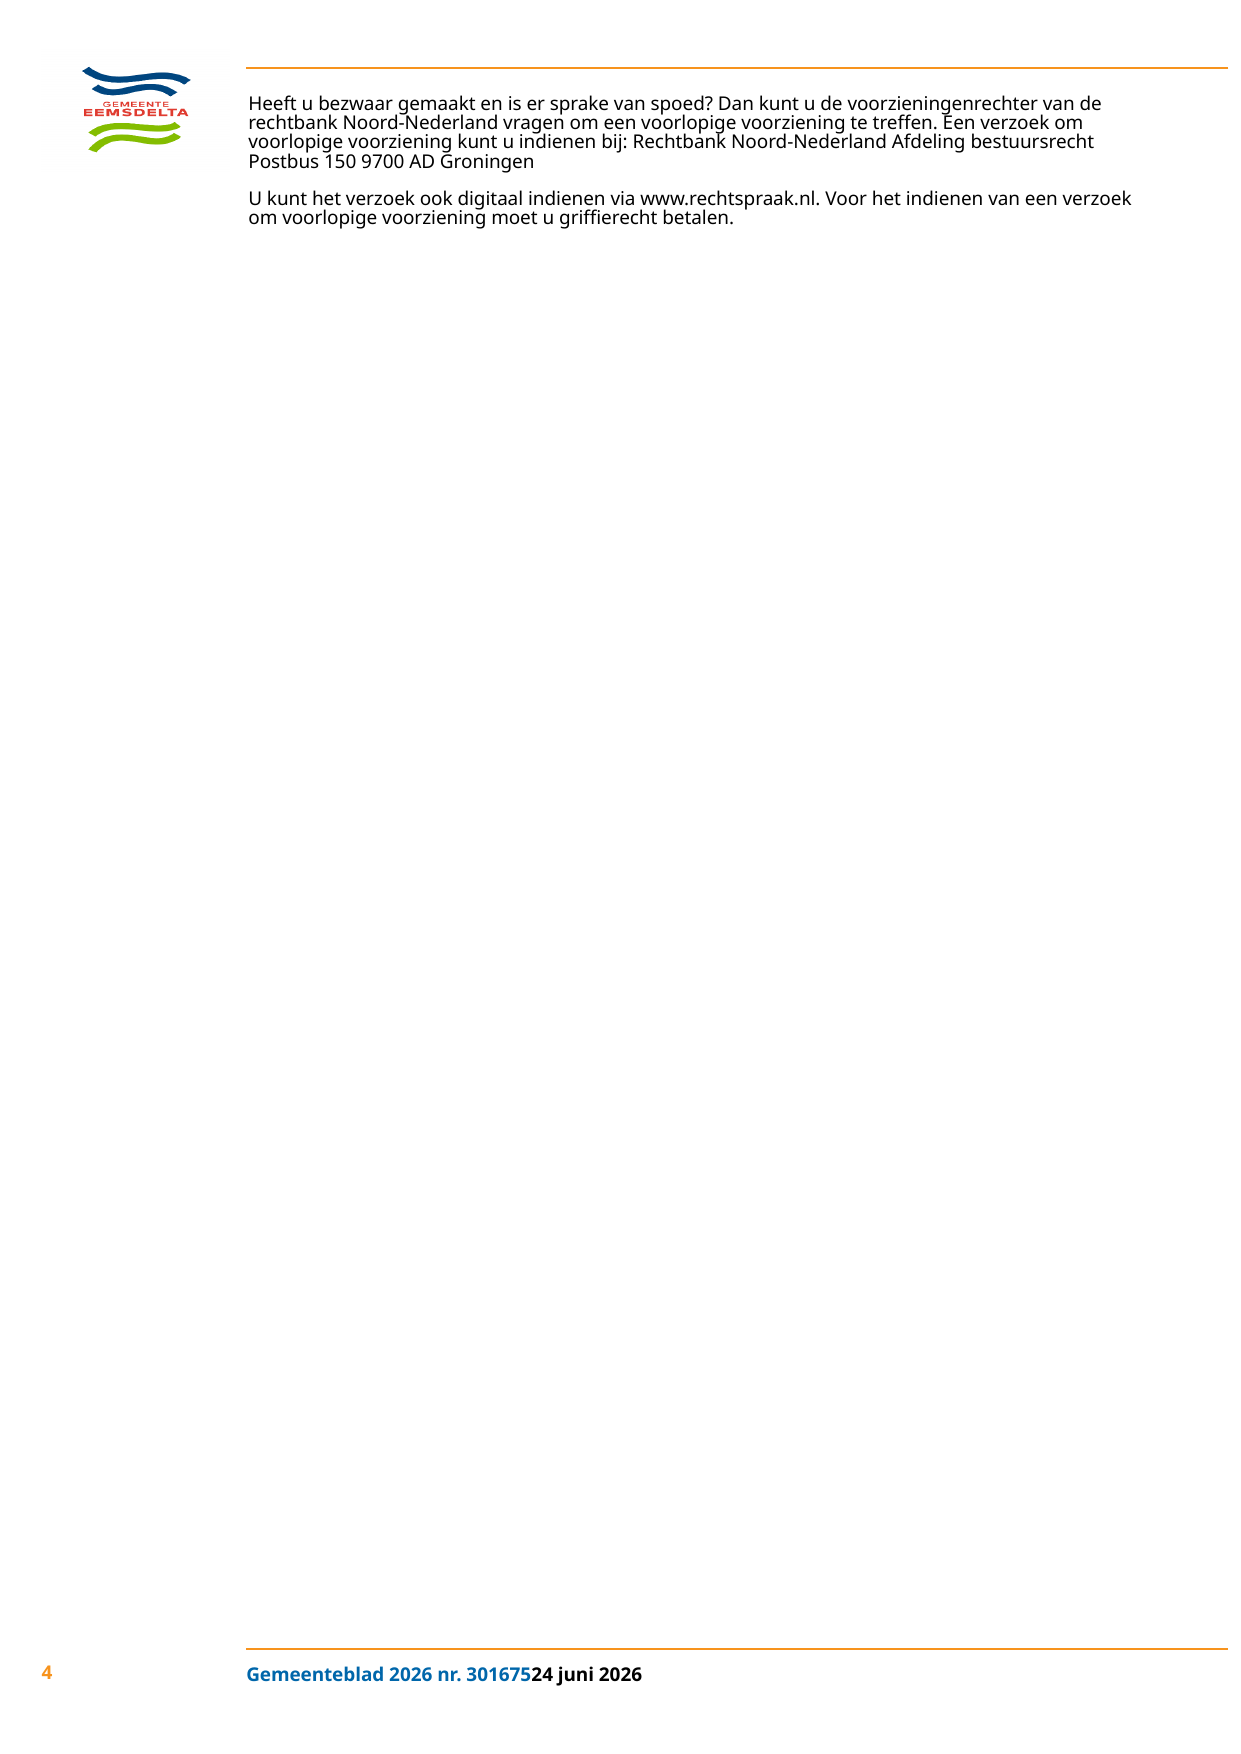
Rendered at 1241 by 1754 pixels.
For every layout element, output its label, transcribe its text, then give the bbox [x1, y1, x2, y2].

text Heeft u bezwaar gemaakt en is er sprake van spoed? Dan kunt u de voorzieningenrechter van de rechtbank Noord-Nederland vragen om een voorlopige voorziening te treffen. Een verzoek om voorlopige voorziening kunt u indienen bij: Rechtbank Noord-Nederland Afdeling bestuursrecht Postbus 150 9700 AD Groningen [248, 95, 1152, 172]
text U kunt het verzoek ook digitaal indienen via www.rechtspraak.nl. Voor het indienen van een verzoek om voorlopige voorziening moet u griffierecht betalen. [248, 189, 1152, 228]
picture [41, 47, 231, 172]
